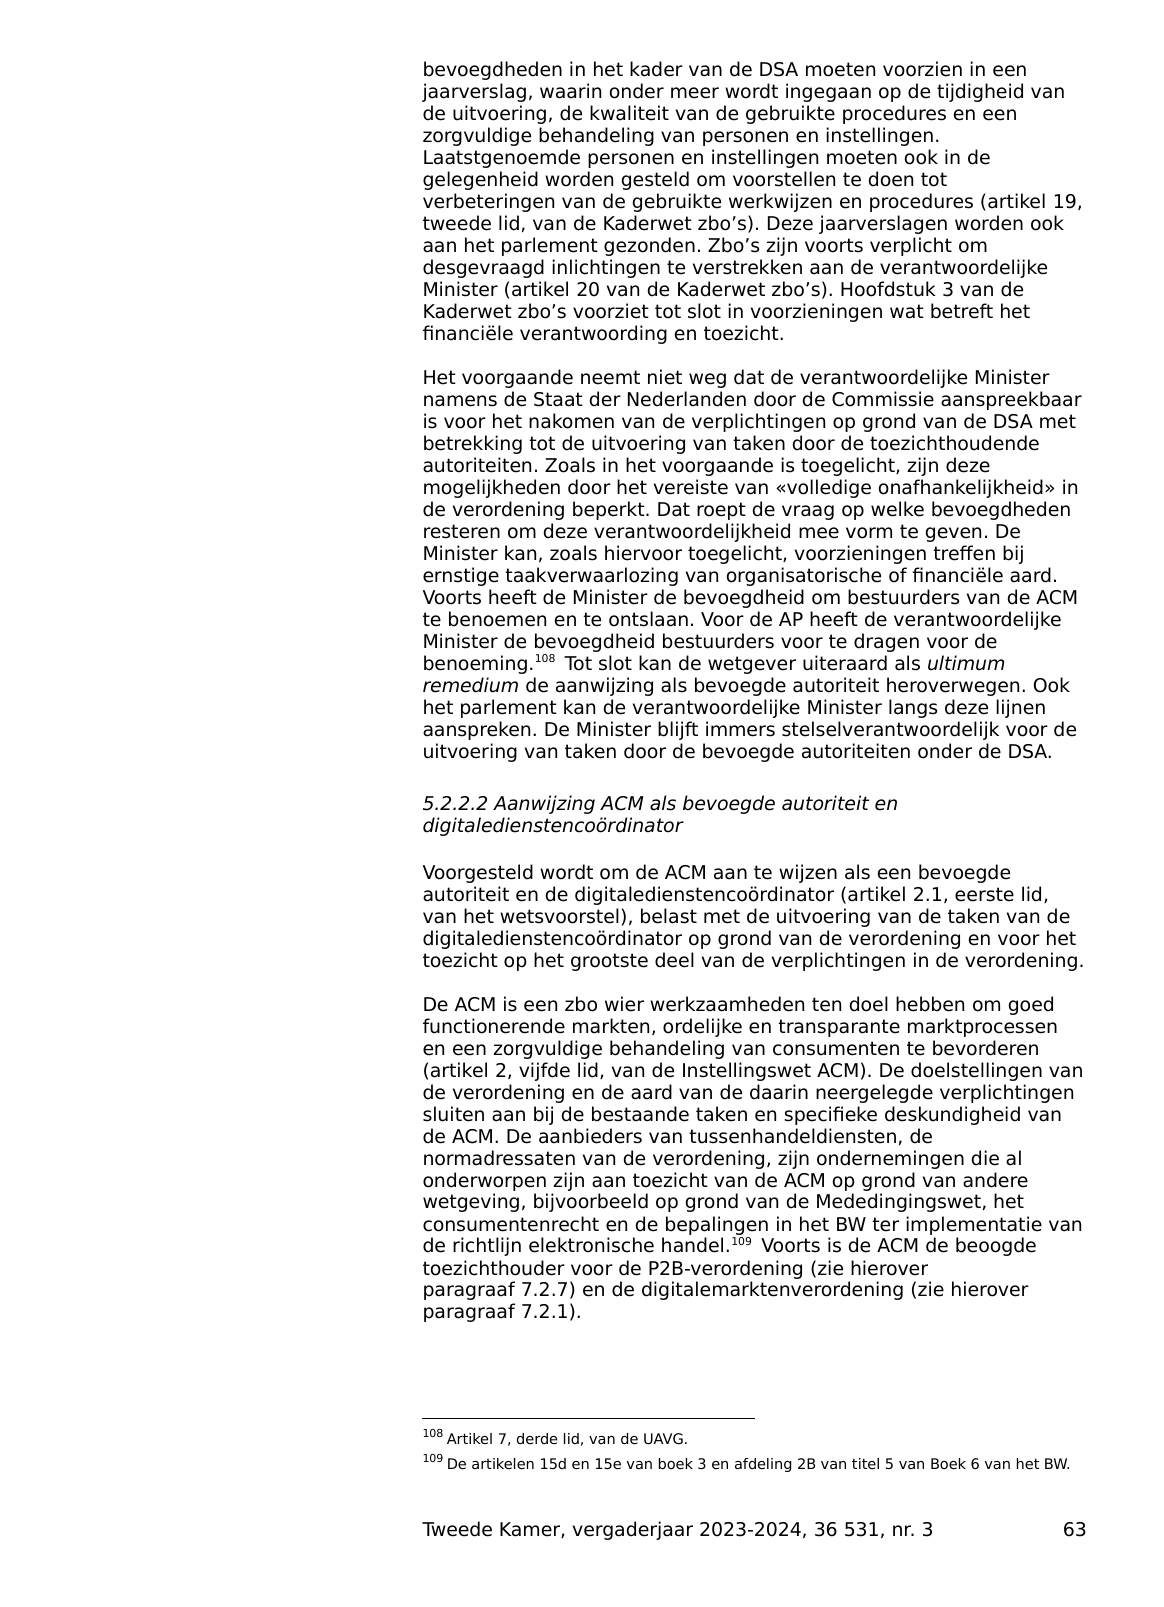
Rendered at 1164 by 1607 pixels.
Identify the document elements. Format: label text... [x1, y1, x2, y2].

text De artikelen 15d en 15e van boek 3 en afdeling 2B van titel 5 van Boek 6 van het BW. [422, 1452, 1087, 1474]
text Het voorgaande neemt niet weg dat de verantwoordelijke Minister namens de Staat der Nederlanden door de Commissie aanspreekbaar is voor het nakomen van de verplichtingen op grond van de DSA met betrekking tot de uitvoering van taken door de toezichthoudende autoriteiten. Zoals in het voorgaande is toegelicht, zijn deze mogelijkheden door het vereiste van «volledige onafhankelijkheid» in de verordening beperkt. Dat roept de vraag op welke bevoegdheden resteren om deze verantwoordelijkheid mee vorm te geven. De Minister kan, zoals hiervoor toegelicht, voorzieningen treffen bij ernstige taakverwaarlozing van organisatorische of financiële aard. Voorts heeft de Minister de bevoegdheid om bestuurders van de ACM te benoemen en te ontslaan. Voor de AP heeft de verantwoordelijke Minister de bevoegdheid bestuurders voor te dragen voor de benoeming. Tot slot kan de wetgever uiteraard als ultimum remedium de aanwijzing als bevoegde autoriteit heroverwegen. Ook het parlement kan de verantwoordelijke Minister langs deze lijnen aanspreken. De Minister blijft immers stelselverantwoordelijk voor de uitvoering van taken door de bevoegde autoriteiten onder de DSA. [422, 367, 1087, 763]
text Voorgesteld wordt om de ACM aan te wijzen als een bevoegde autoriteit en de digitaledienstencoördinator (artikel 2.1, eerste lid, van het wetsvoorstel), belast met de uitvoering van de taken van de digitaledienstencoördinator op grond van de verordening en voor het toezicht op het grootste deel van de verplichtingen in de verordening. [422, 862, 1087, 971]
text bevoegdheden in het kader van de DSA moeten voorzien in een jaarverslag, waarin onder meer wordt ingegaan op de tijdigheid van de uitvoering, de kwaliteit van de gebruikte procedures en een zorgvuldige behandeling van personen en instellingen. Laatstgenoemde personen en instellingen moeten ook in de gelegenheid worden gesteld om voorstellen te doen tot verbeteringen van de gebruikte werkwijzen en procedures (artikel 19, tweede lid, van de Kaderwet zbo’s). Deze jaarverslagen worden ook aan het parlement gezonden. Zbo’s zijn voorts verplicht om desgevraagd inlichtingen te verstrekken aan de verantwoordelijke Minister (artikel 20 van de Kaderwet zbo’s). Hoofdstuk 3 van de Kaderwet zbo’s voorziet tot slot in voorzieningen wat betreft het financiële verantwoording en toezicht. [422, 59, 1087, 345]
text Artikel 7, derde lid, van de UAVG. [422, 1427, 1087, 1449]
subtitle 5.2.2.2 Aanwijzing ACM als bevoegde autoriteit en digitaledienstencoördinator [422, 793, 1087, 837]
text De ACM is een zbo wier werkzaamheden ten doel hebben om goed functionerende markten, ordelijke en transparante marktprocessen en een zorgvuldige behandeling van consumenten te bevorderen (artikel 2, vijfde lid, van de Instellingswet ACM). De doelstellingen van de verordening en de aard van de daarin neergelegde verplichtingen sluiten aan bij de bestaande taken en specifieke deskundigheid van de ACM. De aanbieders van tussenhandeldiensten, de normadressaten van de verordening, zijn ondernemingen die al onderworpen zijn aan toezicht van de ACM op grond van andere wetgeving, bijvoorbeeld op grond van de Mededingingswet, het consumentenrecht en de bepalingen in het BW ter implementatie van de richtlijn elektronische handel. Voorts is de ACM de beoogde toezichthouder voor de P2B-verordening (zie hierover paragraaf 7.2.7) en de digitalemarktenverordening (zie hierover paragraaf 7.2.1). [422, 994, 1087, 1323]
